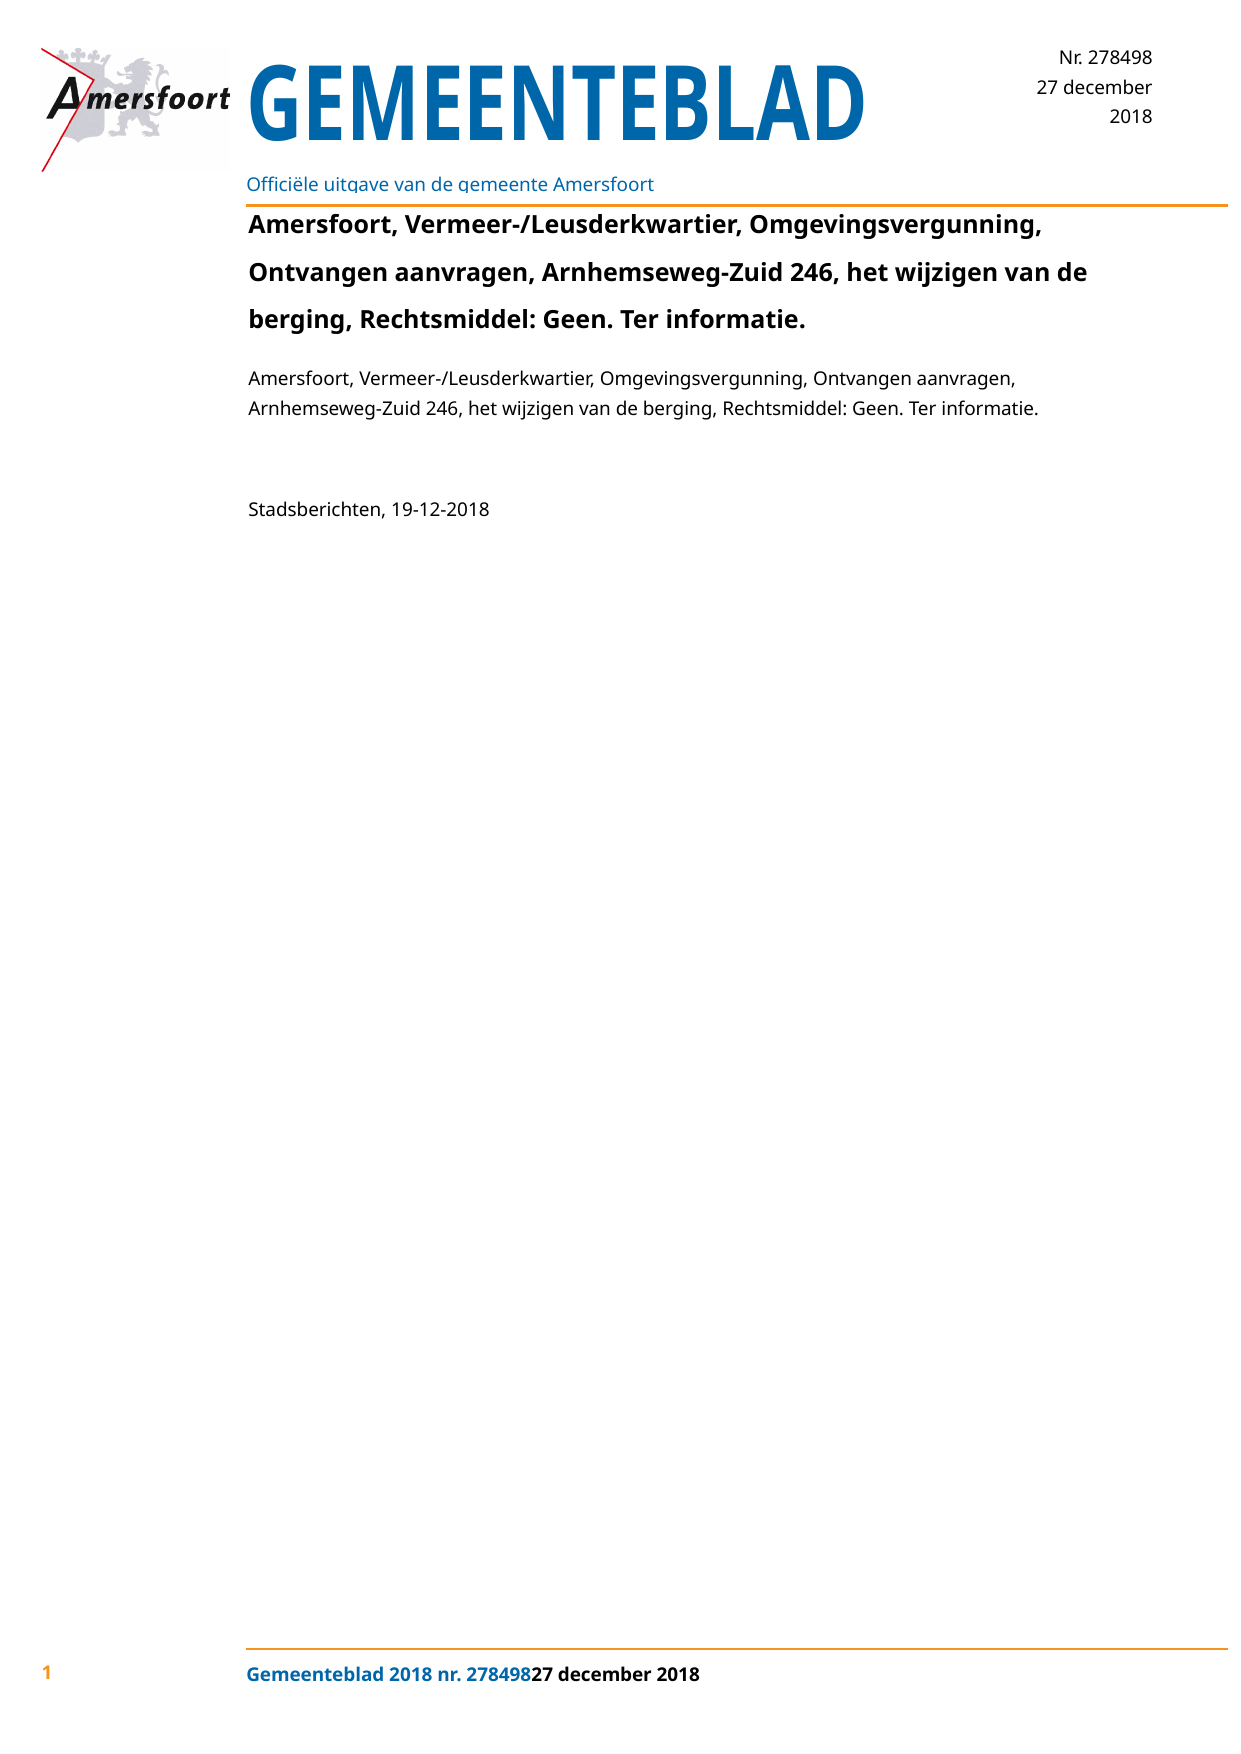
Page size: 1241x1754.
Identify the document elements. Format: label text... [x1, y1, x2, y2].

picture [41, 47, 231, 172]
text Stadsberichten, 19-12-2018 [248, 496, 1152, 522]
text Amersfoort, Vermeer-/Leusderkwartier, Omgevingsvergunning, Ontvangen aanvragen, Arnhemseweg-Zuid 246, het wijzigen van de berging, Rechtsmiddel: Geen. Ter informatie. [248, 366, 1152, 421]
text Amersfoort, Vermeer-/Leusderkwartier, Omgevingsvergunning, Ontvangen aanvragen, Arnhemseweg-Zuid 246, het wijzigen van de berging, Rechtsmiddel: Geen. Ter informatie. [248, 207, 1152, 336]
